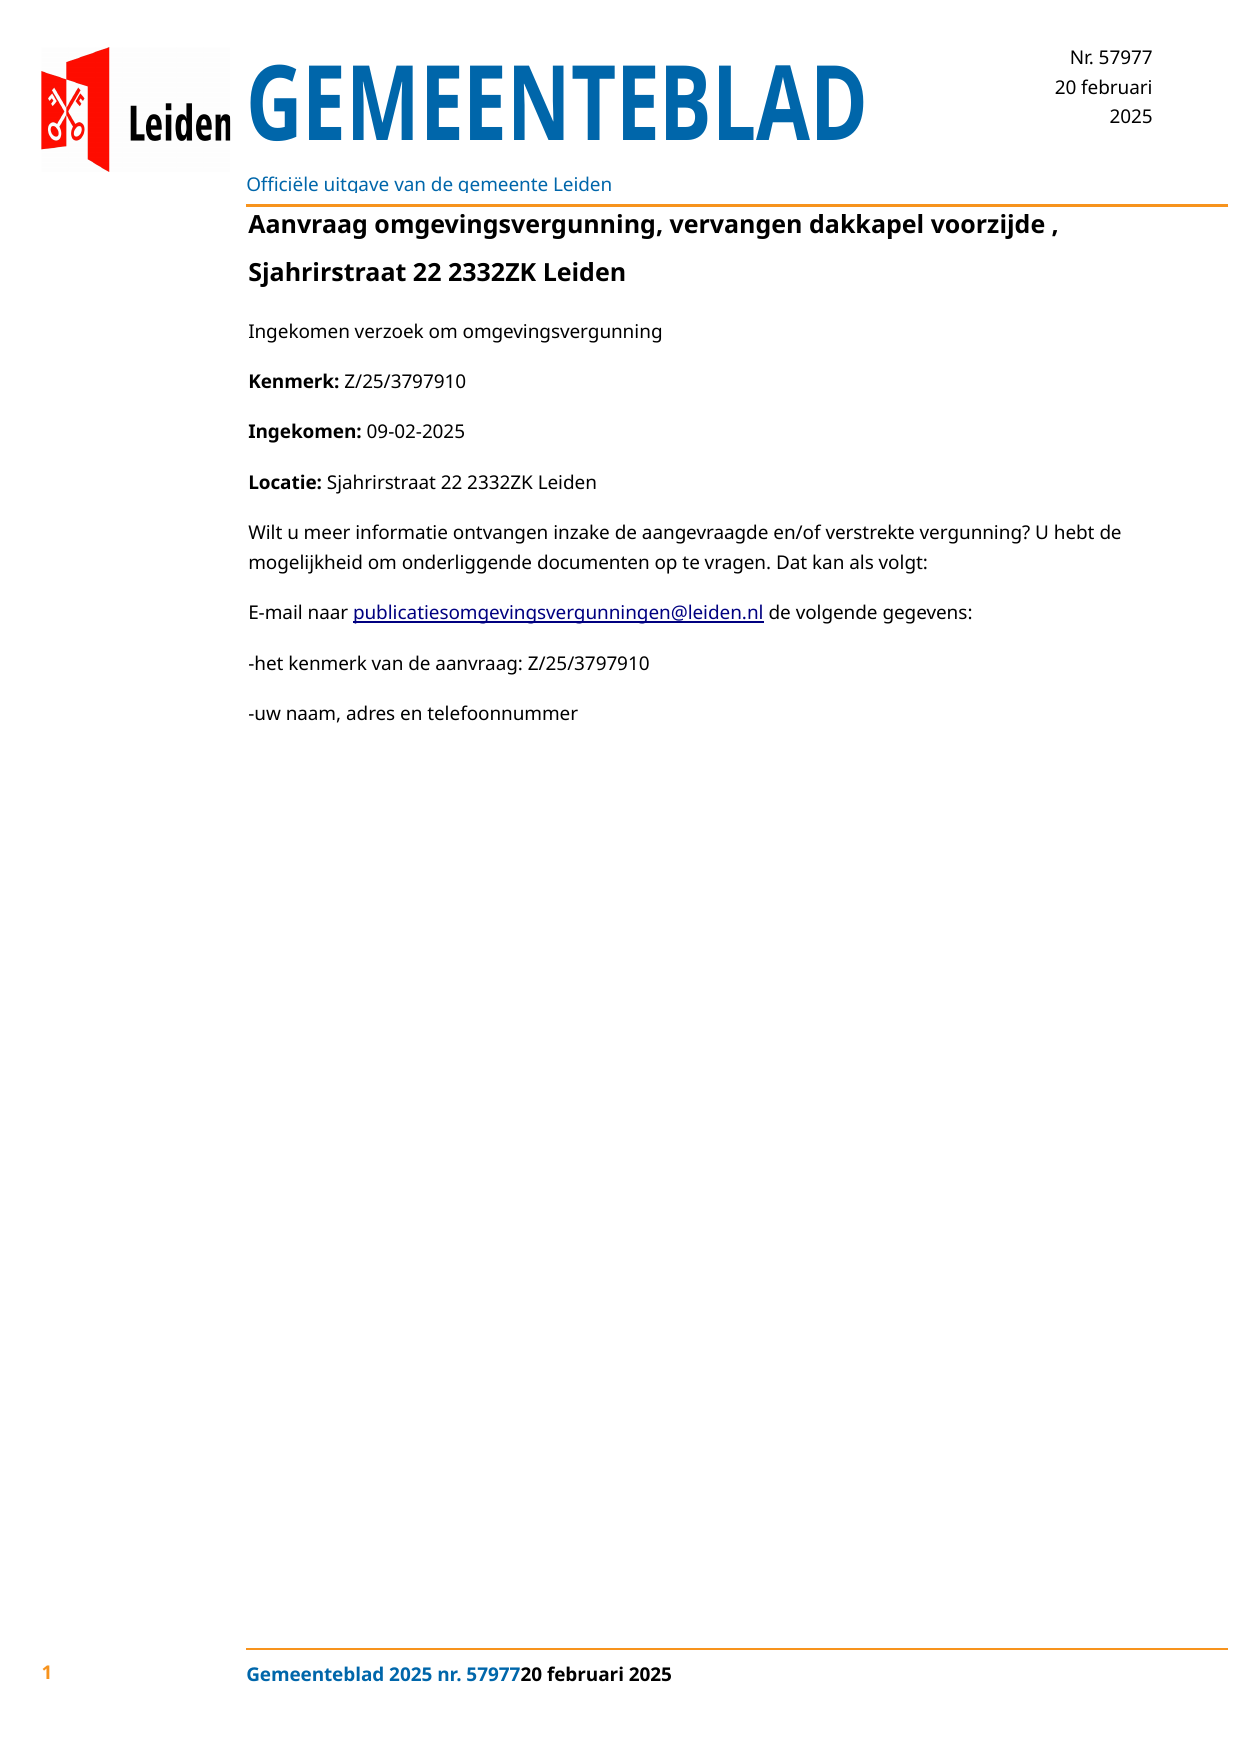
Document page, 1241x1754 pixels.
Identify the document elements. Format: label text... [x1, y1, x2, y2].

text Ingekomen verzoek om omgevingsvergunning [248, 318, 1152, 344]
text Kenmerk: Z/25/3797910 [248, 368, 1152, 394]
text Ingekomen: 09-02-2025 [248, 419, 1152, 444]
text E-mail naar publicatiesomgevingsvergunningen@leiden.nl de volgende gegevens: [248, 599, 1152, 625]
text Locatie: Sjahrirstraat 22 2332ZK Leiden [248, 469, 1152, 495]
text Aanvraag omgevingsvergunning, vervangen dakkapel voorzijde , Sjahrirstraat 22 2332ZK Leiden [248, 207, 1152, 288]
text Wilt u meer informatie ontvangen inzake de aangevraagde en/of verstrekte vergunning? U hebt de mogelijkheid om onderliggende documenten op te vragen. Dat kan als volgt: [248, 519, 1152, 575]
text -uw naam, adres en telefoonnummer [248, 700, 1152, 726]
text -het kenmerk van de aanvraag: Z/25/3797910 [248, 650, 1152, 676]
picture [41, 47, 231, 172]
